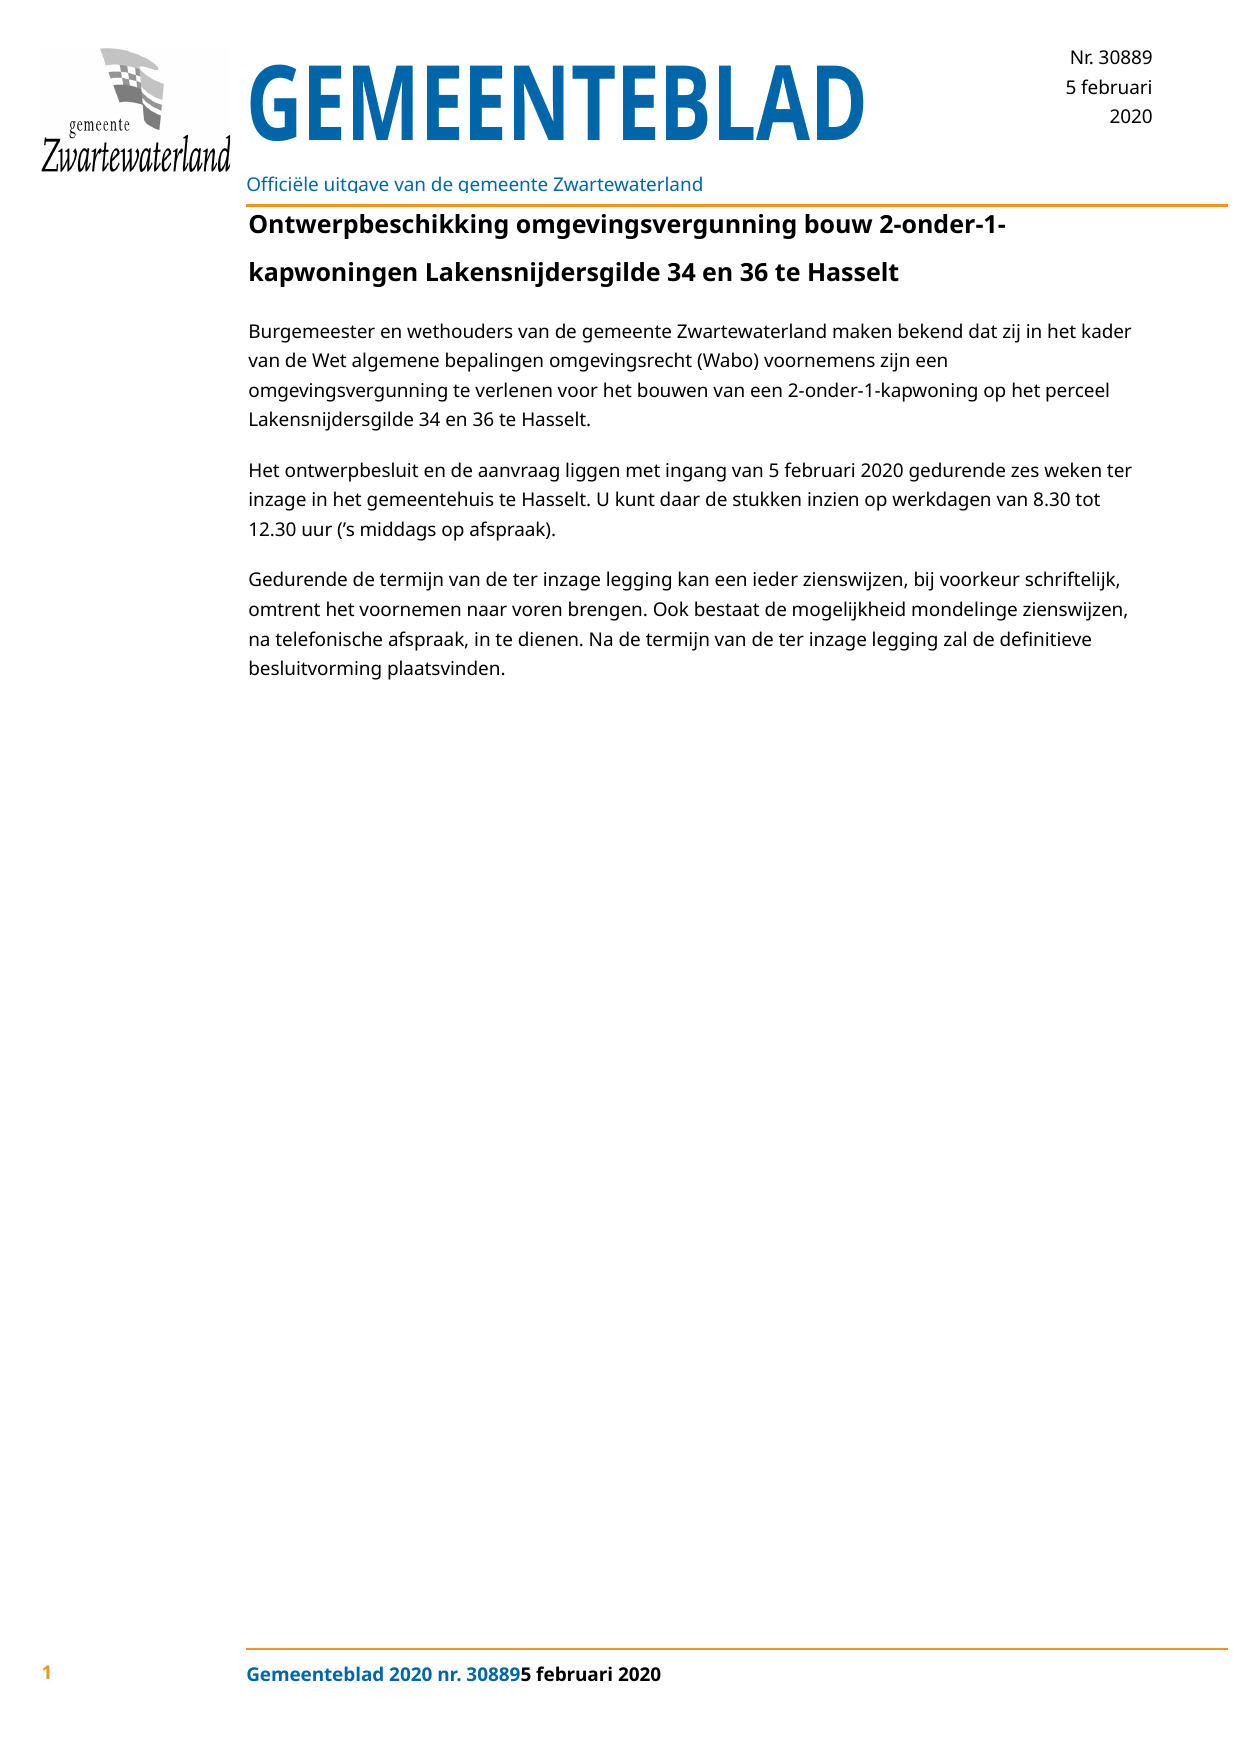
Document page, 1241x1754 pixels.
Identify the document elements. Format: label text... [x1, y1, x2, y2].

text Burgemeester en wethouders van de gemeente Zwartewaterland maken bekend dat zij in het kader van de Wet algemene bepalingen omgevingsrecht (Wabo) voornemens zijn een omgevingsvergunning te verlenen voor het bouwen van een 2-onder-1-kapwoning op het perceel Lakensnijdersgilde 34 en 36 te Hasselt. [248, 318, 1152, 432]
text Gedurende de termijn van de ter inzage legging kan een ieder zienswijzen, bij voorkeur schriftelijk, omtrent het voornemen naar voren brengen. Ook bestaat de mogelijkheid mondelinge zienswijzen, na telefonische afspraak, in te dienen. Na de termijn van de ter inzage legging zal de definitieve besluitvorming plaatsvinden. [248, 567, 1152, 681]
text Het ontwerpbesluit en de aanvraag liggen met ingang van 5 februari 2020 gedurende zes weken ter inzage in het gemeentehuis te Hasselt. U kunt daar de stukken inzien op werkdagen van 8.30 tot 12.30 uur (’s middags op afspraak). [248, 457, 1152, 542]
text Ontwerpbeschikking omgevingsvergunning bouw 2-onder-1-kapwoningen Lakensnijdersgilde 34 en 36 te Hasselt [248, 207, 1152, 288]
picture [41, 47, 231, 172]
